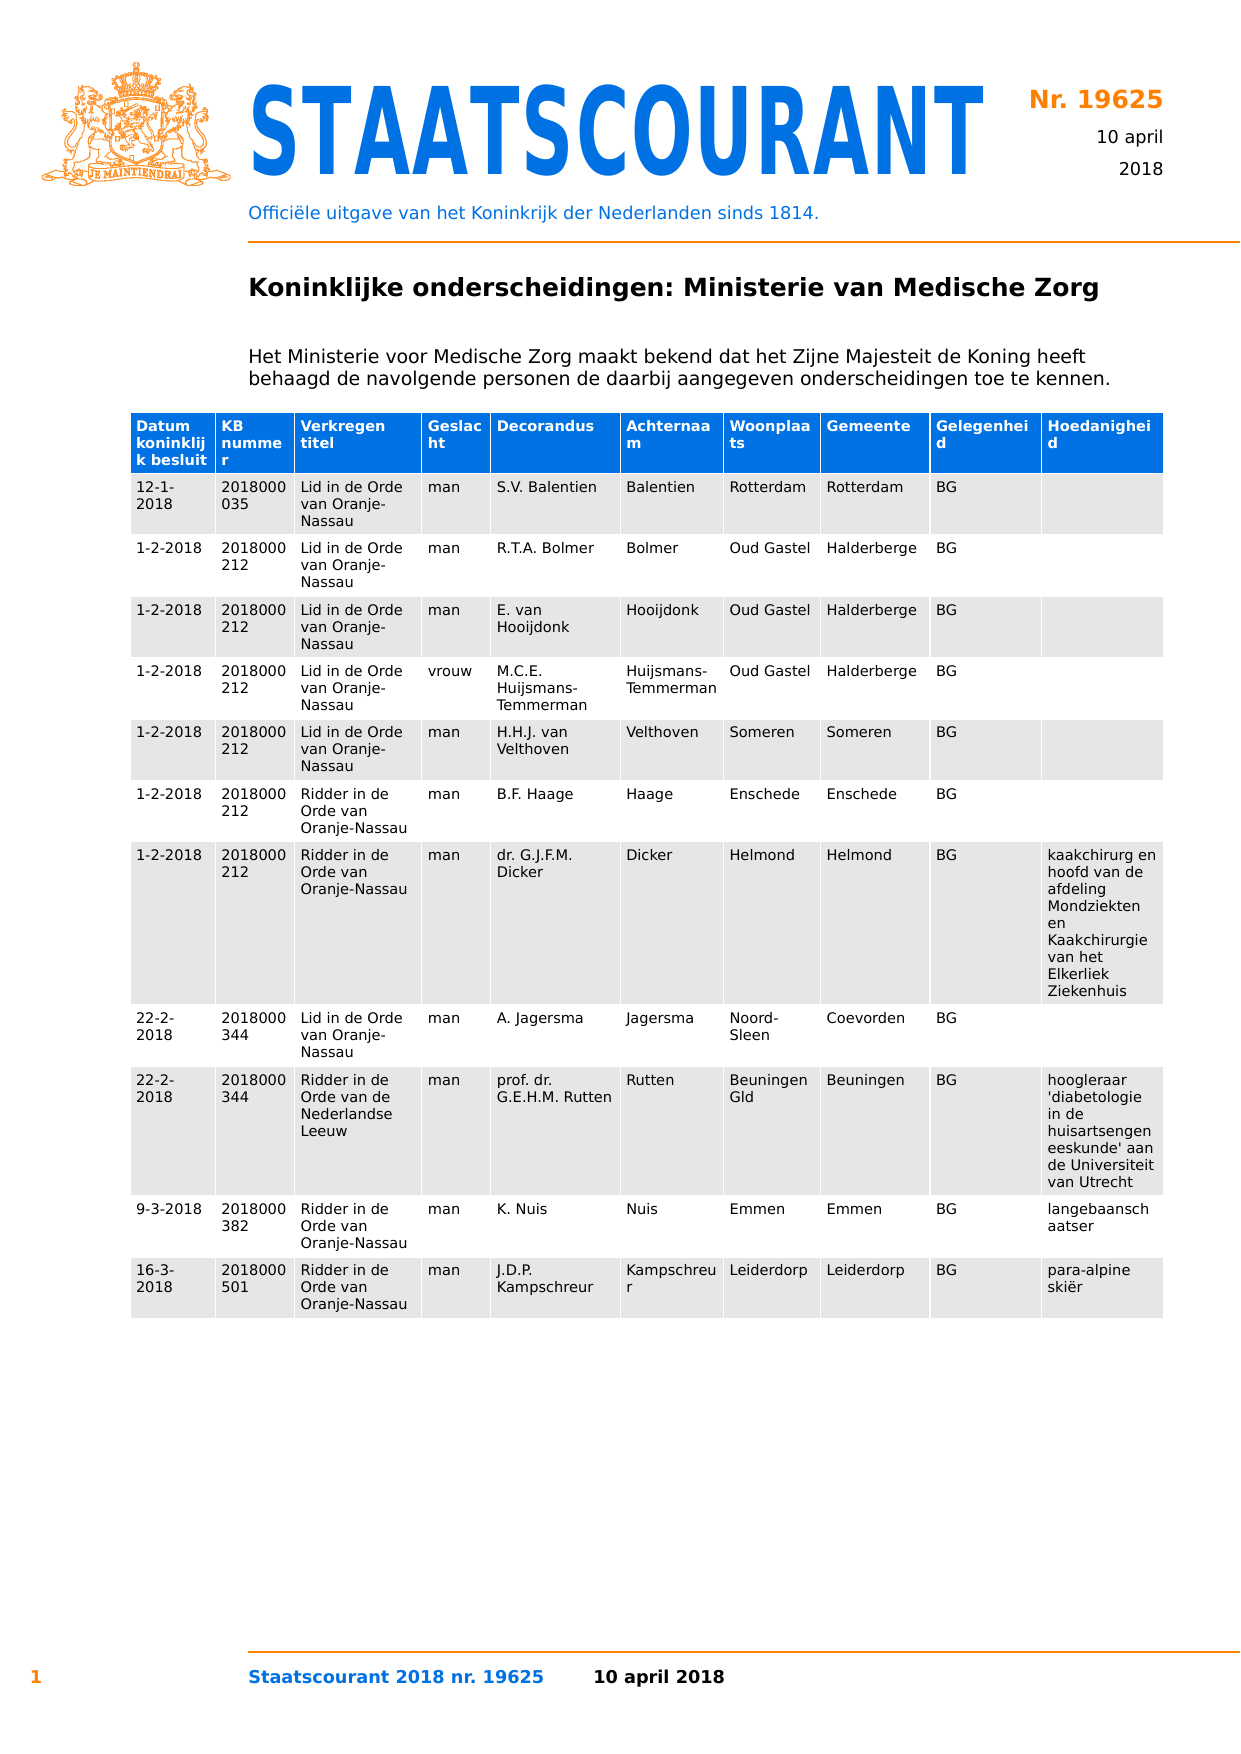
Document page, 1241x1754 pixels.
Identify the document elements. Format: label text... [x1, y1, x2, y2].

table_cell H.H.J. van Velthoven [491, 720, 620, 780]
table_cell 10 april [998, 121, 1240, 153]
table_cell Huijsmans-Temmerman [621, 658, 723, 718]
table_cell 1-2-2018 [131, 536, 215, 596]
table_cell R.T.A. Bolmer [491, 536, 620, 596]
table_cell Bolmer [621, 536, 723, 596]
table_cell BG [931, 1258, 1041, 1318]
table_cell Emmen [724, 1196, 820, 1256]
table_cell Haage [621, 781, 723, 841]
table_header Datum koninklijk besluit [131, 413, 215, 473]
table_cell BG [931, 1006, 1041, 1066]
table_cell Ridder in de Orde van Oranje-Nassau [295, 1196, 421, 1256]
table_cell A. Jagersma [491, 1006, 620, 1066]
table_cell B.F. Haage [491, 781, 620, 841]
table_cell Coevorden [821, 1006, 929, 1066]
table_cell [1042, 720, 1163, 780]
table_header Woonplaats [724, 413, 820, 473]
table_cell Jagersma [621, 1006, 723, 1066]
table_cell [1042, 536, 1163, 596]
table_cell 1-2-2018 [131, 658, 215, 718]
table_cell man [422, 597, 490, 657]
table_cell 2018000212 [216, 842, 294, 1004]
table_cell Lid in de Orde van Oranje-Nassau [295, 536, 421, 596]
table_cell Lid in de Orde van Oranje-Nassau [295, 597, 421, 657]
table_cell J.D.P. Kampschreur [491, 1258, 620, 1318]
table_cell 2018000212 [216, 536, 294, 596]
table_cell K. Nuis [491, 1196, 620, 1256]
table_cell man [422, 720, 490, 780]
table_cell Lid in de Orde van Oranje-Nassau [295, 474, 421, 534]
table_cell Beuningen Gld [724, 1067, 820, 1195]
table_cell 9-3-2018 [131, 1196, 215, 1256]
table_header Verkregen titel [295, 413, 421, 473]
table_cell Dicker [621, 842, 723, 1004]
table_cell 22-2-2018 [131, 1006, 215, 1066]
table_cell BG [931, 536, 1041, 596]
table_header STAATSCOURANT [248, 62, 998, 203]
table_cell Rotterdam [821, 474, 929, 534]
table_cell BG [931, 1196, 1041, 1256]
table_cell Rotterdam [724, 474, 820, 534]
table_header Achternaam [621, 413, 723, 473]
table_cell man [422, 474, 490, 534]
table_cell 2018000035 [216, 474, 294, 534]
table_cell Oud Gastel [724, 536, 820, 596]
table_cell Noord-Sleen [724, 1006, 820, 1066]
table_cell Leiderdorp [821, 1258, 929, 1318]
table_cell 1-2-2018 [131, 781, 215, 841]
table_cell Kampschreur [621, 1258, 723, 1318]
table_cell 12-1-2018 [131, 474, 215, 534]
table_cell Beuningen [821, 1067, 929, 1195]
table_cell 22-2-2018 [131, 1067, 215, 1195]
table_header Geslacht [422, 413, 490, 473]
table_header Hoedanigheid [1042, 413, 1163, 473]
table_cell 16-3-2018 [131, 1258, 215, 1318]
table_cell Someren [724, 720, 820, 780]
table_cell Lid in de Orde van Oranje-Nassau [295, 720, 421, 780]
table_cell [1042, 658, 1163, 718]
table_cell 2018000212 [216, 597, 294, 657]
text Het Ministerie voor Medische Zorg maakt bekend dat het Zijne Majesteit de Koning heeft behaagd de navolgende personen de daarbij aangegeven onderscheidingen toe te kennen. [248, 346, 1163, 390]
table_cell 2018000344 [216, 1006, 294, 1066]
table_cell 2018 [998, 153, 1240, 203]
table_header Gelegenheid [931, 413, 1041, 473]
table_cell vrouw [422, 658, 490, 718]
table_cell kaakchirurg en hoofd van de afdeling Mondziekten en Kaakchirurgie van het Elkerliek Ziekenhuis [1042, 842, 1163, 1004]
table_cell [1042, 597, 1163, 657]
table_cell 2018000212 [216, 720, 294, 780]
table_cell BG [931, 1067, 1041, 1195]
table_cell Oud Gastel [724, 658, 820, 718]
table_cell 2018000382 [216, 1196, 294, 1256]
table_cell Oud Gastel [724, 597, 820, 657]
table_cell Hooijdonk [621, 597, 723, 657]
table_cell Enschede [724, 781, 820, 841]
table_cell man [422, 1067, 490, 1195]
table_header Decorandus [491, 413, 620, 473]
table_cell Leiderdorp [724, 1258, 820, 1318]
table_cell [1042, 1006, 1163, 1066]
table_cell Lid in de Orde van Oranje-Nassau [295, 658, 421, 718]
table_cell dr. G.J.F.M. Dicker [491, 842, 620, 1004]
table_cell Halderberge [821, 658, 929, 718]
table_cell man [422, 1258, 490, 1318]
table_cell langebaanschaatser [1042, 1196, 1163, 1256]
table_cell 1-2-2018 [131, 842, 215, 1004]
table_cell [1042, 474, 1163, 534]
table_cell S.V. Balentien [491, 474, 620, 534]
table_cell para-alpine skiër [1042, 1258, 1163, 1318]
table_cell Ridder in de Orde van Oranje-Nassau [295, 842, 421, 1004]
table_cell 2018000212 [216, 658, 294, 718]
subtitle Koninklijke onderscheidingen: Ministerie van Medische Zorg [248, 273, 1163, 302]
table_cell 2018000501 [216, 1258, 294, 1318]
table_cell Nuis [621, 1196, 723, 1256]
table_cell Ridder in de Orde van Oranje-Nassau [295, 781, 421, 841]
table_cell BG [931, 842, 1041, 1004]
table_cell Halderberge [821, 597, 929, 657]
table_cell BG [931, 781, 1041, 841]
table_cell Lid in de Orde van Oranje-Nassau [295, 1006, 421, 1066]
table_cell BG [931, 658, 1041, 718]
table_cell man [422, 536, 490, 596]
table_cell Rutten [621, 1067, 723, 1195]
table_cell prof. dr. G.E.H.M. Rutten [491, 1067, 620, 1195]
table_cell man [422, 1196, 490, 1256]
table_header [25, 62, 248, 241]
table_cell man [422, 1006, 490, 1066]
table_cell Velthoven [621, 720, 723, 780]
table_cell Helmond [821, 842, 929, 1004]
picture [41, 62, 231, 186]
table_cell Ridder in de Orde van de Nederlandse Leeuw [295, 1067, 421, 1195]
table_header KB nummer [216, 413, 294, 473]
table_header Nr. 19625 [998, 62, 1240, 121]
table_header Gemeente [821, 413, 929, 473]
table_cell BG [931, 474, 1041, 534]
table_cell 1-2-2018 [131, 597, 215, 657]
table_cell Balentien [621, 474, 723, 534]
table_cell 2018000212 [216, 781, 294, 841]
table_cell [1042, 781, 1163, 841]
table_cell BG [931, 720, 1041, 780]
table_cell M.C.E. Huijsmans-Temmerman [491, 658, 620, 718]
table_cell E. van Hooijdonk [491, 597, 620, 657]
table_cell man [422, 842, 490, 1004]
table_cell Emmen [821, 1196, 929, 1256]
table_cell hoogleraar 'diabetologie in de huisartsengeneeskunde' aan de Universiteit van Utrecht [1042, 1067, 1163, 1195]
table_cell 2018000344 [216, 1067, 294, 1195]
table_cell Helmond [724, 842, 820, 1004]
table_cell 1-2-2018 [131, 720, 215, 780]
table_cell Halderberge [821, 536, 929, 596]
table_cell Ridder in de Orde van Oranje-Nassau [295, 1258, 421, 1318]
table_cell Officiële uitgave van het Koninkrijk der Nederlanden sinds 1814. [248, 203, 1240, 241]
table_cell man [422, 781, 490, 841]
table_cell Someren [821, 720, 929, 780]
table_cell BG [931, 597, 1041, 657]
table_cell Enschede [821, 781, 929, 841]
